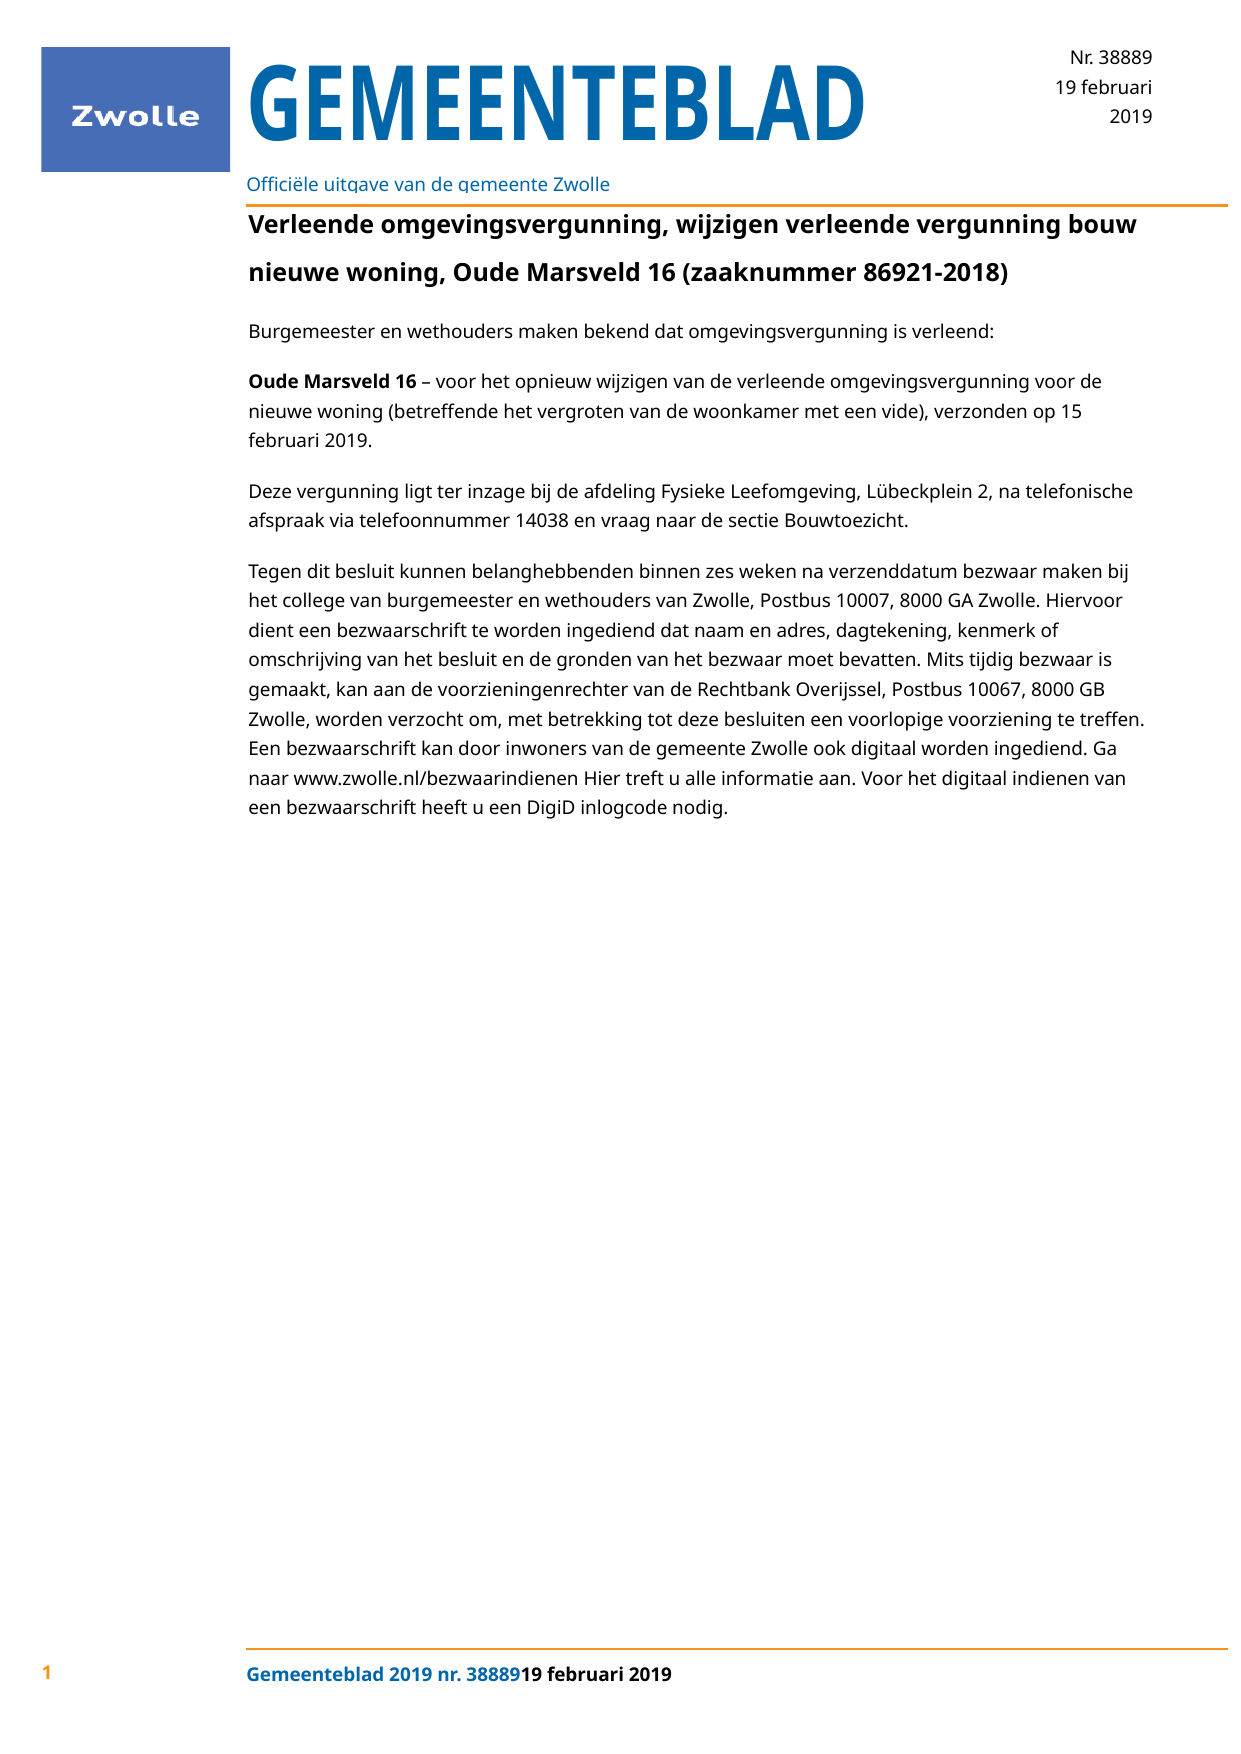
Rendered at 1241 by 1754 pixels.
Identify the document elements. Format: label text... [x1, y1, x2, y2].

text Burgemeester en wethouders maken bekend dat omgevingsvergunning is verleend: [248, 318, 1152, 344]
picture [41, 47, 231, 172]
text Tegen dit besluit kunnen belanghebbenden binnen zes weken na verzenddatum bezwaar maken bij het college van burgemeester en wethouders van Zwolle, Postbus 10007, 8000 GA Zwolle. Hiervoor dient een bezwaarschrift te worden ingediend dat naam en adres, dagtekening, kenmerk of omschrijving van het besluit en de gronden van het bezwaar moet bevatten. Mits tijdig bezwaar is gemaakt, kan aan de voorzieningenrechter van de Rechtbank Overijssel, Postbus 10067, 8000 GB Zwolle, worden verzocht om, met betrekking tot deze besluiten een voorlopige voorziening te treffen. Een bezwaarschrift kan door inwoners van de gemeente Zwolle ook digitaal worden ingediend. Ga naar www.zwolle.nl/bezwaarindienen Hier treft u alle informatie aan. Voor het digitaal indienen van een bezwaarschrift heeft u een DigiD inlogcode nodig. [248, 558, 1152, 820]
text Oude Marsveld 16 – voor het opnieuw wijzigen van de verleende omgevingsvergunning voor de nieuwe woning (betreffende het vergroten van de woonkamer met een vide), verzonden op 15 februari 2019. [248, 368, 1152, 453]
text Deze vergunning ligt ter inzage bij de afdeling Fysieke Leefomgeving, Lübeckplein 2, na telefonische afspraak via telefoonnummer 14038 en vraag naar de sectie Bouwtoezicht. [248, 478, 1152, 533]
text Verleende omgevingsvergunning, wijzigen verleende vergunning bouw nieuwe woning, Oude Marsveld 16 (zaaknummer 86921-2018) [248, 207, 1152, 288]
